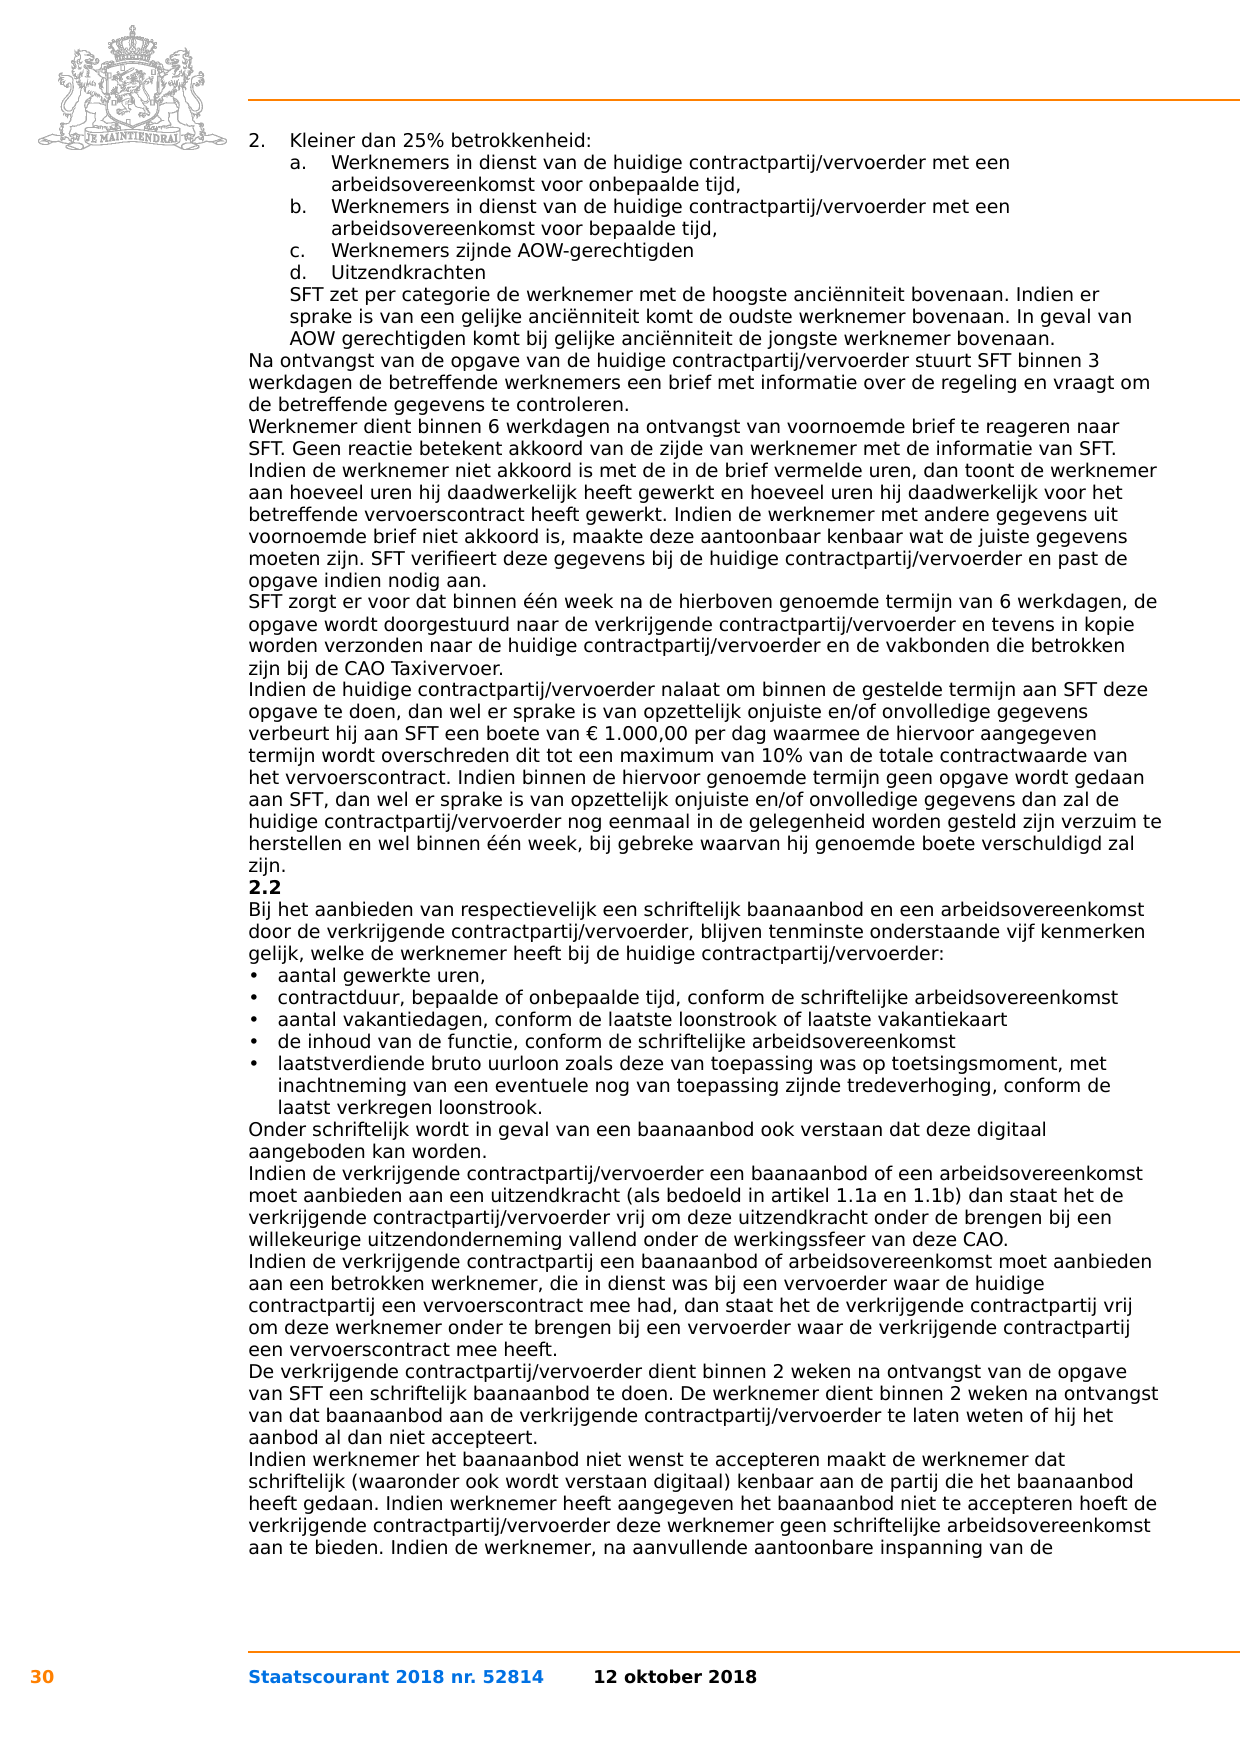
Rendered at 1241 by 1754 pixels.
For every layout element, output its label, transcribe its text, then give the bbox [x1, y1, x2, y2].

text • contractduur, bepaalde of onbepaalde tijd, conform de schriftelijke arbeidsovereenkomst [248, 987, 1163, 1009]
text a. Werknemers in dienst van de huidige contractpartij/vervoerder met een arbeidsovereenkomst voor onbepaalde tijd, [289, 152, 1163, 196]
text b. Werknemers in dienst van de huidige contractpartij/vervoerder met een arbeidsovereenkomst voor bepaalde tijd, [289, 196, 1163, 240]
text Indien werknemer het baanaanbod niet wenst te accepteren maakt de werknemer dat schriftelijk (waaronder ook wordt verstaan digitaal) kenbaar aan de partij die het baanaanbod heeft gedaan. Indien werknemer heeft aangegeven het baanaanbod niet te accepteren hoeft de verkrijgende contractpartij/vervoerder deze werknemer geen schriftelijke arbeidsovereenkomst aan te bieden. Indien de werknemer, na aanvullende aantoonbare inspanning van de [248, 1449, 1163, 1558]
text Bij het aanbieden van respectievelijk een schriftelijk baanaanbod en een arbeidsovereenkomst door de verkrijgende contractpartij/vervoerder, blijven tenminste onderstaande vijf kenmerken gelijk, welke de werknemer heeft bij de huidige contractpartij/vervoerder: [248, 899, 1163, 965]
text d. Uitzendkrachten [289, 262, 1163, 284]
text • de inhoud van de functie, conform de schriftelijke arbeidsovereenkomst [248, 1031, 1163, 1053]
text Indien de verkrijgende contractpartij een baanaanbod of arbeidsovereenkomst moet aanbieden aan een betrokken werknemer, die in dienst was bij een vervoerder waar de huidige contractpartij een vervoerscontract mee had, dan staat het de verkrijgende contractpartij vrij om deze werknemer onder te brengen bij een vervoerder waar de verkrijgende contractpartij een vervoerscontract mee heeft. [248, 1251, 1163, 1361]
text 2.2 [248, 877, 1163, 899]
text c. Werknemers zijnde AOW-gerechtigden [289, 240, 1163, 262]
text Indien de verkrijgende contractpartij/vervoerder een baanaanbod of een arbeidsovereenkomst moet aanbieden aan een uitzendkracht (als bedoeld in artikel 1.1a en 1.1b) dan staat het de verkrijgende contractpartij/vervoerder vrij om deze uitzendkracht onder de brengen bij een willekeurige uitzendonderneming vallend onder de werkingssfeer van deze CAO. [248, 1163, 1163, 1251]
text Werknemer dient binnen 6 werkdagen na ontvangst van voornoemde brief te reageren naar SFT. Geen reactie betekent akkoord van de zijde van werknemer met de informatie van SFT. Indien de werknemer niet akkoord is met de in de brief vermelde uren, dan toont de werknemer aan hoeveel uren hij daadwerkelijk heeft gewerkt en hoeveel uren hij daadwerkelijk voor het betreffende vervoerscontract heeft gewerkt. Indien de werknemer met andere gegevens uit voornoemde brief niet akkoord is, maakte deze aantoonbaar kenbaar wat de juiste gegevens moeten zijn. SFT verifieert deze gegevens bij de huidige contractpartij/vervoerder en past de opgave indien nodig aan. [248, 416, 1163, 591]
text Na ontvangst van de opgave van de huidige contractpartij/vervoerder stuurt SFT binnen 3 werkdagen de betreffende werknemers een brief met informatie over de regeling en vraagt om de betreffende gegevens te controleren. [248, 350, 1163, 416]
text Onder schriftelijk wordt in geval van een baanaanbod ook verstaan dat deze digitaal aangeboden kan worden. [248, 1119, 1163, 1163]
text Indien de huidige contractpartij/vervoerder nalaat om binnen de gestelde termijn aan SFT deze opgave te doen, dan wel er sprake is van opzettelijk onjuiste en/of onvolledige gegevens verbeurt hij aan SFT een boete van € 1.000,00 per dag waarmee de hiervoor aangegeven termijn wordt overschreden dit tot een maximum van 10% van de totale contractwaarde van het vervoerscontract. Indien binnen de hiervoor genoemde termijn geen opgave wordt gedaan aan SFT, dan wel er sprake is van opzettelijk onjuiste en/of onvolledige gegevens dan zal de huidige contractpartij/vervoerder nog eenmaal in de gelegenheid worden gesteld zijn verzuim te herstellen en wel binnen één week, bij gebreke waarvan hij genoemde boete verschuldigd zal zijn. [248, 679, 1163, 877]
text De verkrijgende contractpartij/vervoerder dient binnen 2 weken na ontvangst van de opgave van SFT een schriftelijk baanaanbod te doen. De werknemer dient binnen 2 weken na ontvangst van dat baanaanbod aan de verkrijgende contractpartij/vervoerder te laten weten of hij het aanbod al dan niet accepteert. [248, 1361, 1163, 1449]
text • laatstverdiende bruto uurloon zoals deze van toepassing was op toetsingsmoment, met inachtneming van een eventuele nog van toepassing zijnde tredeverhoging, conform de laatst verkregen loonstrook. [248, 1053, 1163, 1119]
text SFT zet per categorie de werknemer met de hoogste anciënniteit bovenaan. Indien er sprake is van een gelijke anciënniteit komt de oudste werknemer bovenaan. In geval van AOW gerechtigden komt bij gelijke anciënniteit de jongste werknemer bovenaan. [289, 284, 1163, 350]
text 2. Kleiner dan 25% betrokkenheid: [248, 130, 1163, 152]
picture [38, 25, 227, 150]
text • aantal gewerkte uren, [248, 965, 1163, 987]
text • aantal vakantiedagen, conform de laatste loonstrook of laatste vakantiekaart [248, 1009, 1163, 1031]
text SFT zorgt er voor dat binnen één week na de hierboven genoemde termijn van 6 werkdagen, de opgave wordt doorgestuurd naar de verkrijgende contractpartij/vervoerder en tevens in kopie worden verzonden naar de huidige contractpartij/vervoerder en de vakbonden die betrokken zijn bij de CAO Taxivervoer. [248, 591, 1163, 679]
